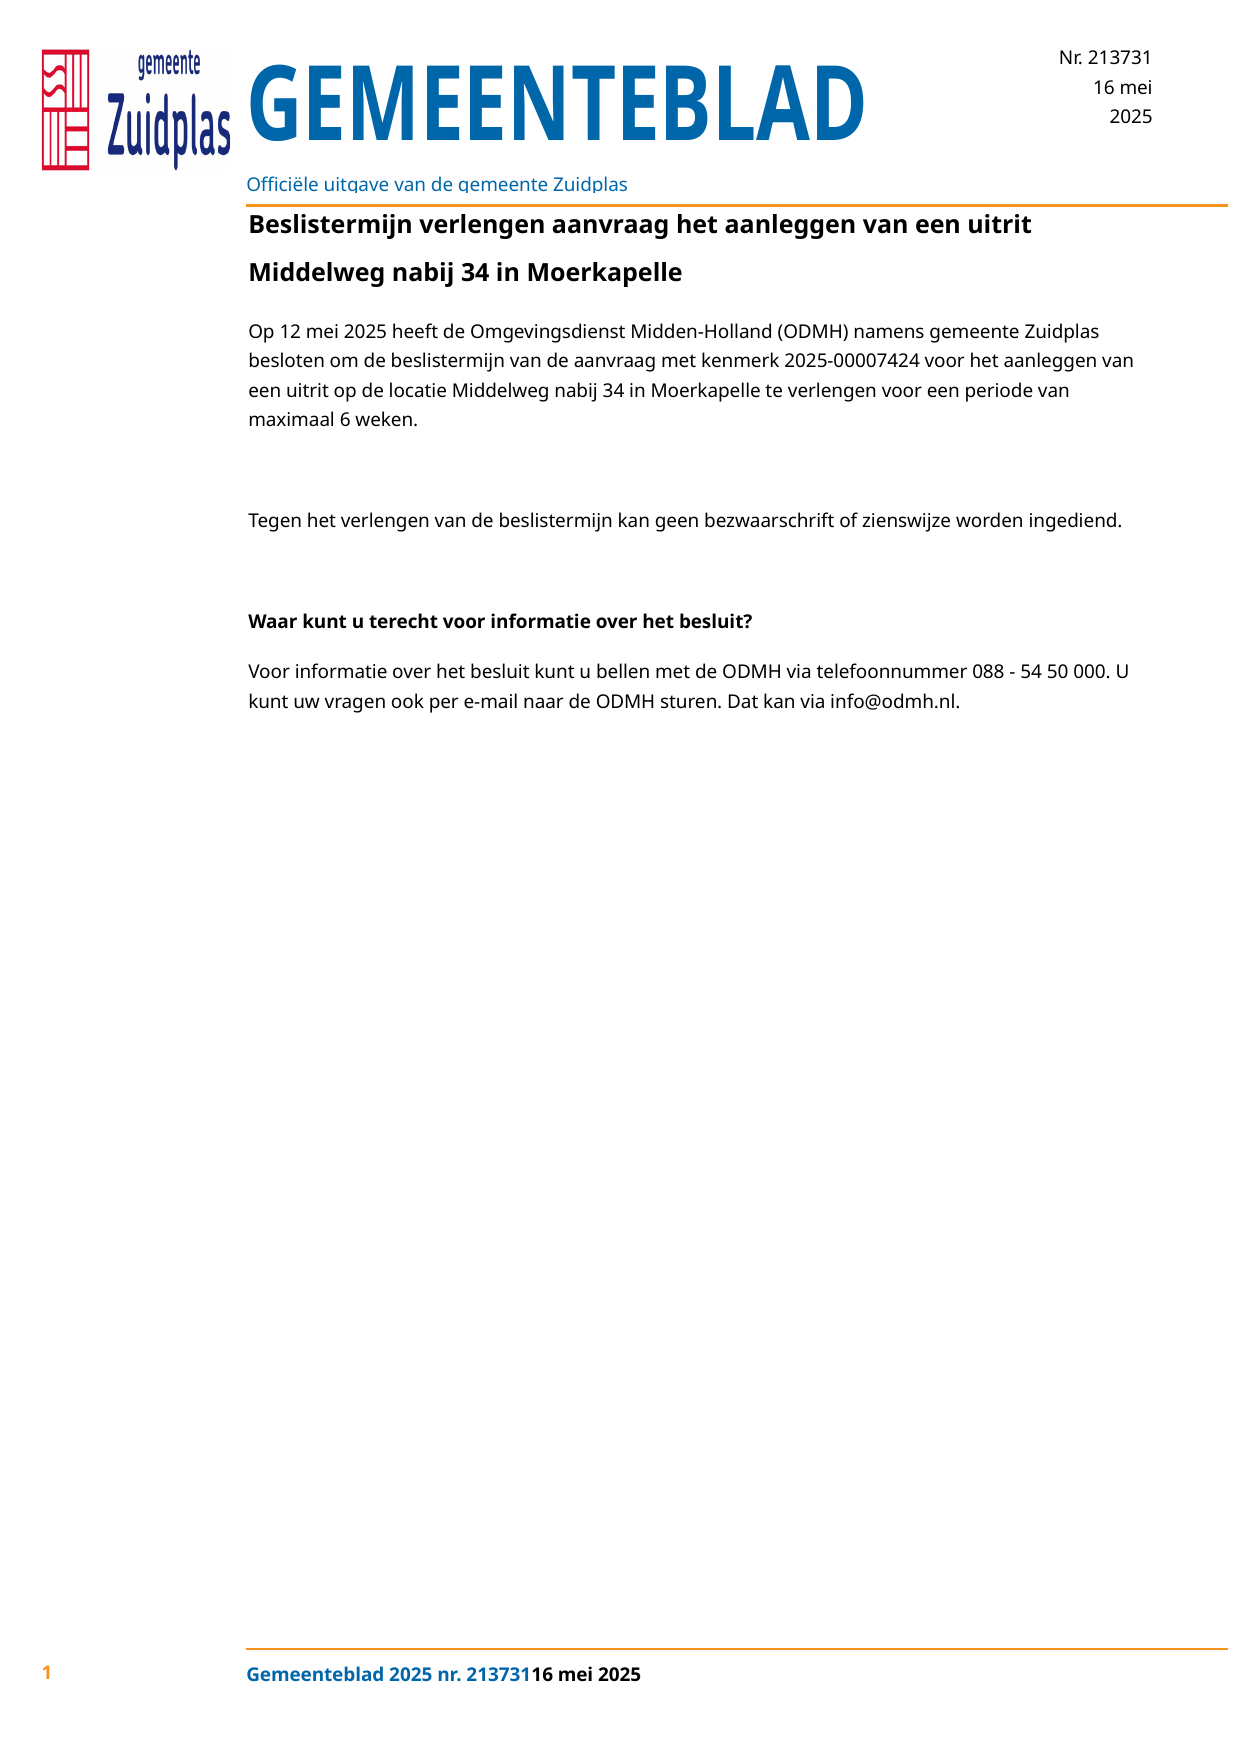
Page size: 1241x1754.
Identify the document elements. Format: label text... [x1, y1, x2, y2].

picture [41, 47, 231, 172]
text Op 12 mei 2025 heeft de Omgevingsdienst Midden-Holland (ODMH) namens gemeente Zuidplas besloten om de beslistermijn van de aanvraag met kenmerk 2025-00007424 voor het aanleggen van een uitrit op de locatie Middelweg nabij 34 in Moerkapelle te verlengen voor een periode van maximaal 6 weken. [248, 318, 1152, 432]
text Beslistermijn verlengen aanvraag het aanleggen van een uitrit Middelweg nabij 34 in Moerkapelle [248, 207, 1152, 288]
text Waar kunt u terecht voor informatie over het besluit? [248, 608, 1152, 634]
text Tegen het verlengen van de beslistermijn kan geen bezwaarschrift of zienswijze worden ingediend. [248, 507, 1152, 533]
text Voor informatie over het besluit kunt u bellen met de ODMH via telefoonnummer 088 - 54 50 000. U kunt uw vragen ook per e-mail naar de ODMH sturen. Dat kan via info@odmh.nl. [248, 659, 1152, 714]
